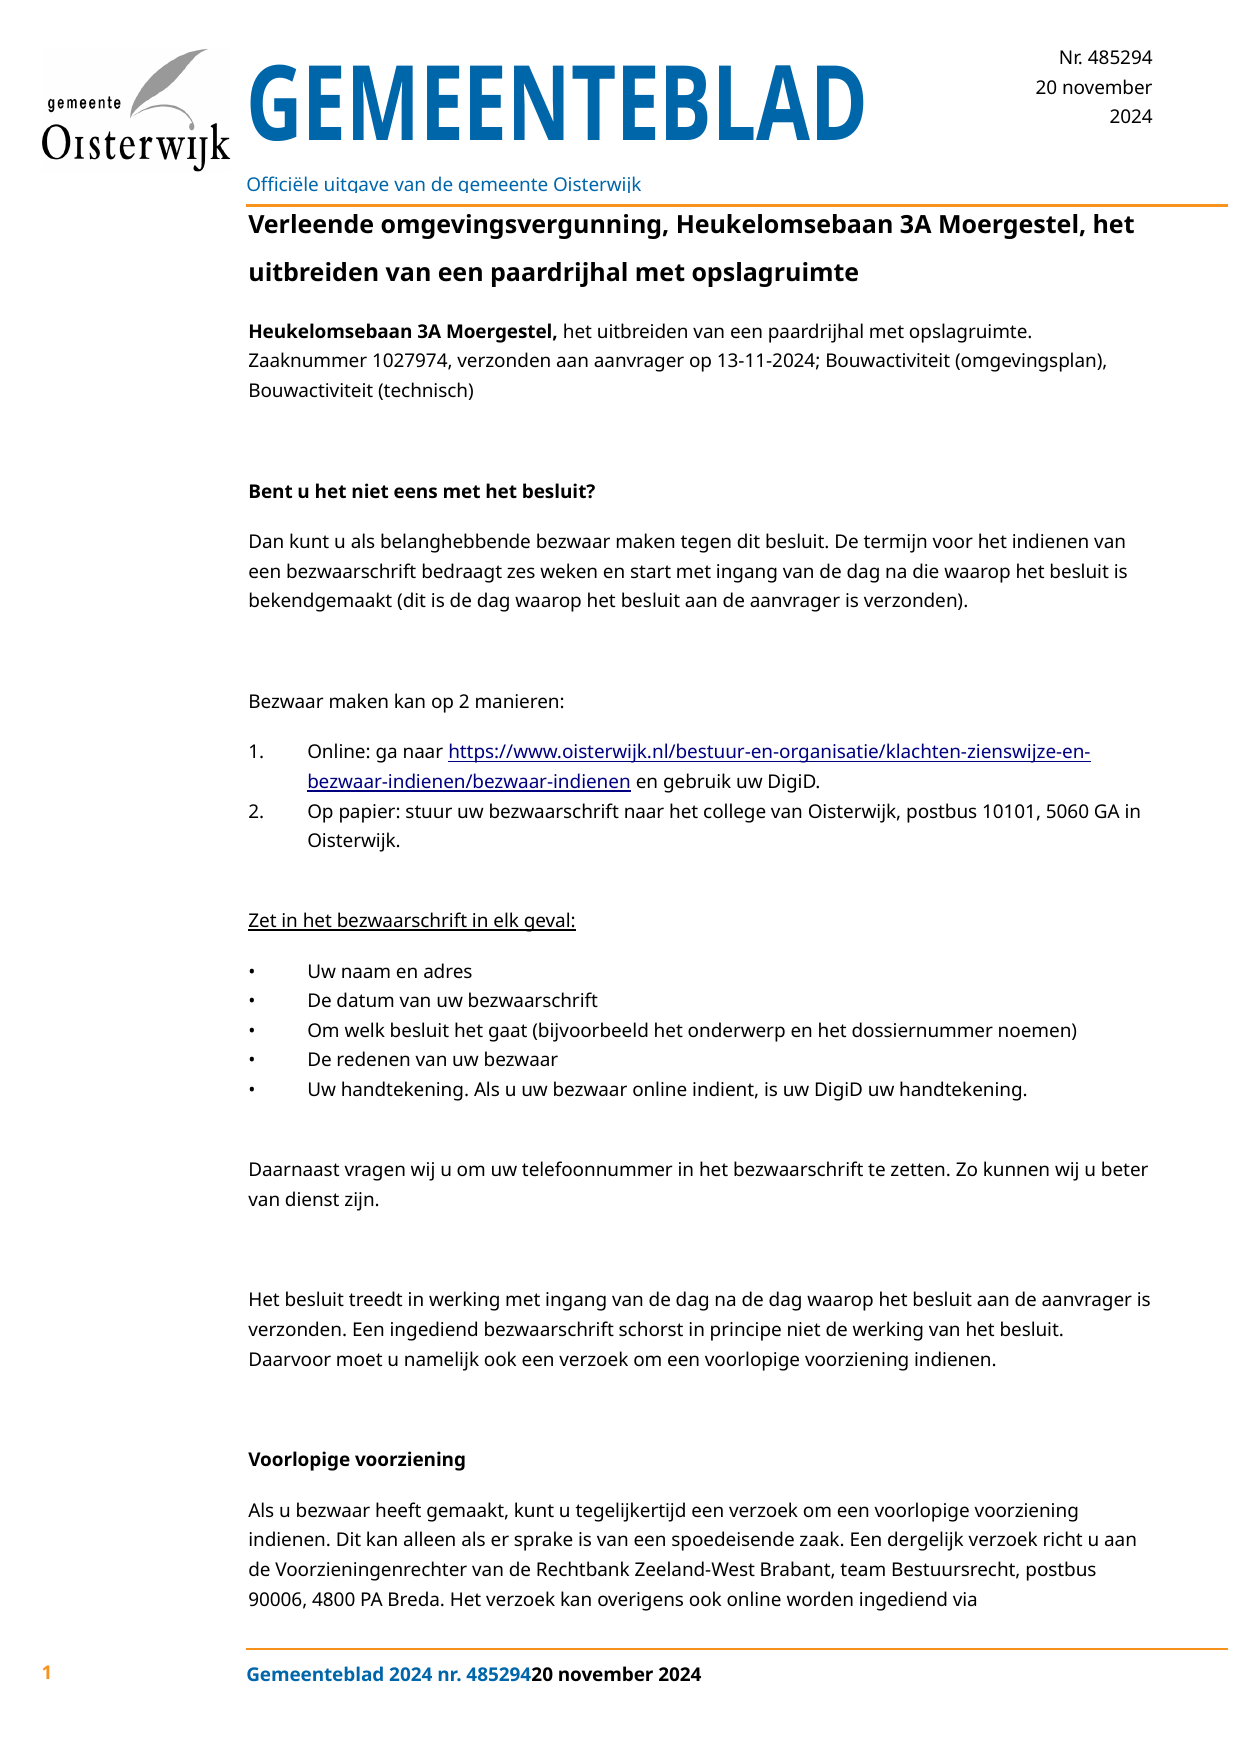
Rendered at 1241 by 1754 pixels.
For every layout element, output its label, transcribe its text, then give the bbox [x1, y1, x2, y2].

list Uw handtekening. Als u uw bezwaar online indient, is uw DigiD uw handtekening. [248, 1076, 1152, 1102]
text Heukelomsebaan 3A Moergestel, het uitbreiden van een paardrijhal met opslagruimte. Zaaknummer 1027974, verzonden aan aanvrager op 13-11-2024; Bouwactiviteit (omgevingsplan), Bouwactiviteit (technisch) [248, 318, 1152, 403]
text Zet in het bezwaarschrift in elk geval: [248, 907, 1152, 933]
text Bezwaar maken kan op 2 manieren: [248, 688, 1152, 714]
list De redenen van uw bezwaar [248, 1047, 1152, 1072]
list Online: ga naar https://www.oisterwijk.nl/bestuur-en-organisatie/klachten-zienswijze-en-bezwaar-indienen/bezwaar-indienen en gebruik uw DigiD. [248, 739, 1152, 794]
text Bent u het niet eens met het besluit? [248, 478, 1152, 504]
list De datum van uw bezwaarschrift [248, 987, 1152, 1013]
list Om welk besluit het gaat (bijvoorbeeld het onderwerp en het dossiernummer noemen) [248, 1017, 1152, 1043]
list Op papier: stuur uw bezwaarschrift naar het college van Oisterwijk, postbus 10101, 5060 GA in Oisterwijk. [248, 798, 1152, 853]
text Voorlopige voorziening [248, 1447, 1152, 1472]
text Verleende omgevingsvergunning, Heukelomsebaan 3A Moergestel, het uitbreiden van een paardrijhal met opslagruimte [248, 207, 1152, 288]
text Daarnaast vragen wij u om uw telefoonnummer in het bezwaarschrift te zetten. Zo kunnen wij u beter van dienst zijn. [248, 1156, 1152, 1212]
text Als u bezwaar heeft gemaakt, kunt u tegelijkertijd een verzoek om een voorlopige voorziening indienen. Dit kan alleen als er sprake is van een spoedeisende zaak. Een dergelijk verzoek richt u aan de Voorzieningenrechter van de Rechtbank Zeeland-West Brabant, team Bestuursrecht, postbus 90006, 4800 PA Breda. Het verzoek kan overigens ook online worden ingediend via [248, 1497, 1152, 1612]
picture [41, 47, 231, 172]
text Het besluit treedt in werking met ingang van de dag na de dag waarop het besluit aan de aanvrager is verzonden. Een ingediend bezwaarschrift schorst in principe niet de werking van het besluit. Daarvoor moet u namelijk ook een verzoek om een voorlopige voorziening indienen. [248, 1287, 1152, 1372]
text Dan kunt u als belanghebbende bezwaar maken tegen dit besluit. De termijn voor het indienen van een bezwaarschrift bedraagt zes weken en start met ingang van de dag na die waarop het besluit is bekendgemaakt (dit is de dag waarop het besluit aan de aanvrager is verzonden). [248, 528, 1152, 613]
list Uw naam en adres [248, 958, 1152, 984]
